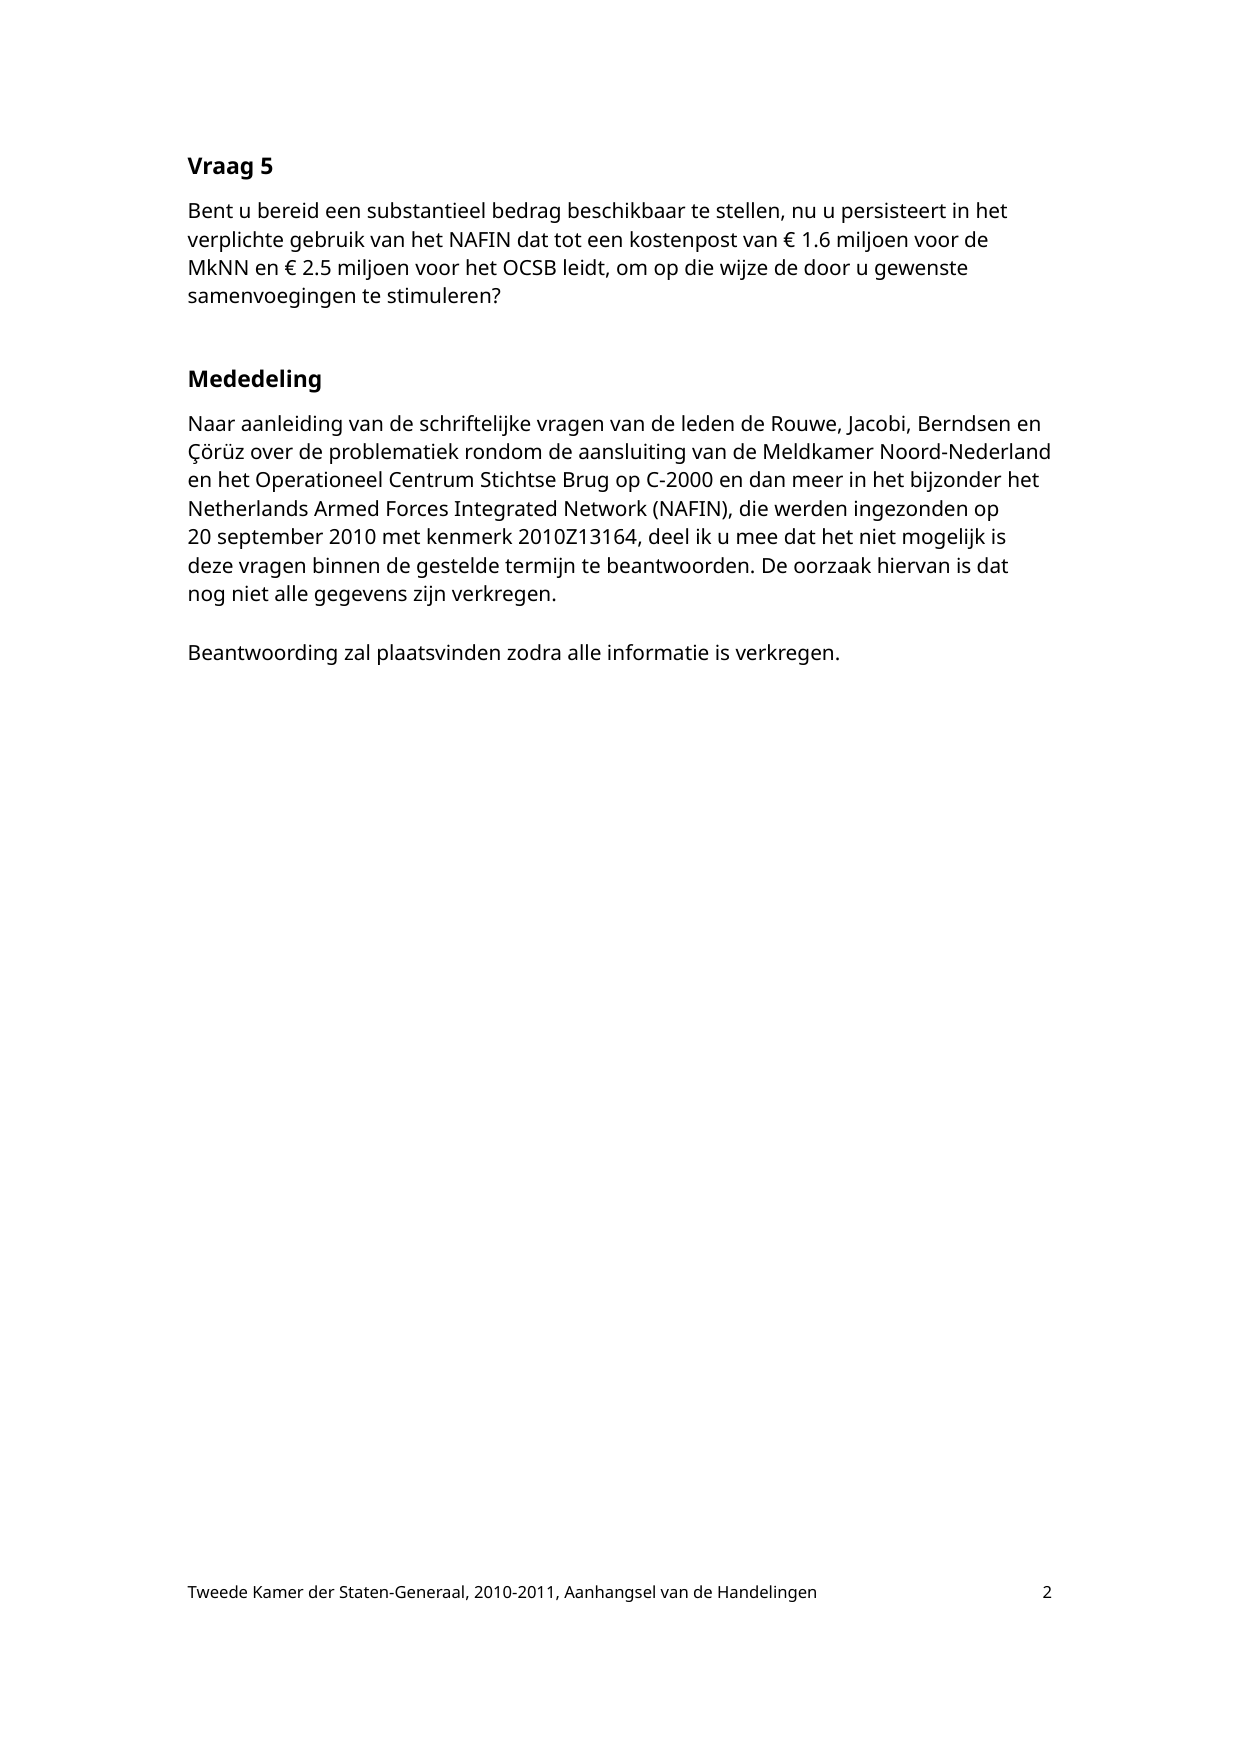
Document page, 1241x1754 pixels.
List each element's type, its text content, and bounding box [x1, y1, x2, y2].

text Bent u bereid een substantieel bedrag beschikbaar te stellen, nu u persisteert in het verplichte gebruik van het NAFIN dat tot een kostenpost van € 1.6 miljoen voor de MkNN en € 2.5 miljoen voor het OCSB leidt, om op die wijze de door u gewenste samenvoegingen te stimuleren? [187, 196, 1053, 310]
text Naar aanleiding van de schriftelijke vragen van de leden de Rouwe, Jacobi, Berndsen en Çörüz over de problematiek rondom de aansluiting van de Meldkamer Noord-Nederland en het Operationeel Centrum Stichtse Brug op C-2000 en dan meer in het bijzonder het Netherlands Armed Forces Integrated Network (NAFIN), die werden ingezonden op 20 september 2010 met kenmerk 2010Z13164, deel ik u mee dat het niet mogelijk is deze vragen binnen de gestelde termijn te beantwoorden. De oorzaak hiervan is dat nog niet alle gegevens zijn verkregen. [187, 409, 1053, 608]
subtitle Vraag 5 [187, 150, 1053, 181]
text Beantwoording zal plaatsvinden zodra alle informatie is verkregen. [187, 638, 1053, 666]
subtitle Mededeling [187, 362, 1053, 394]
